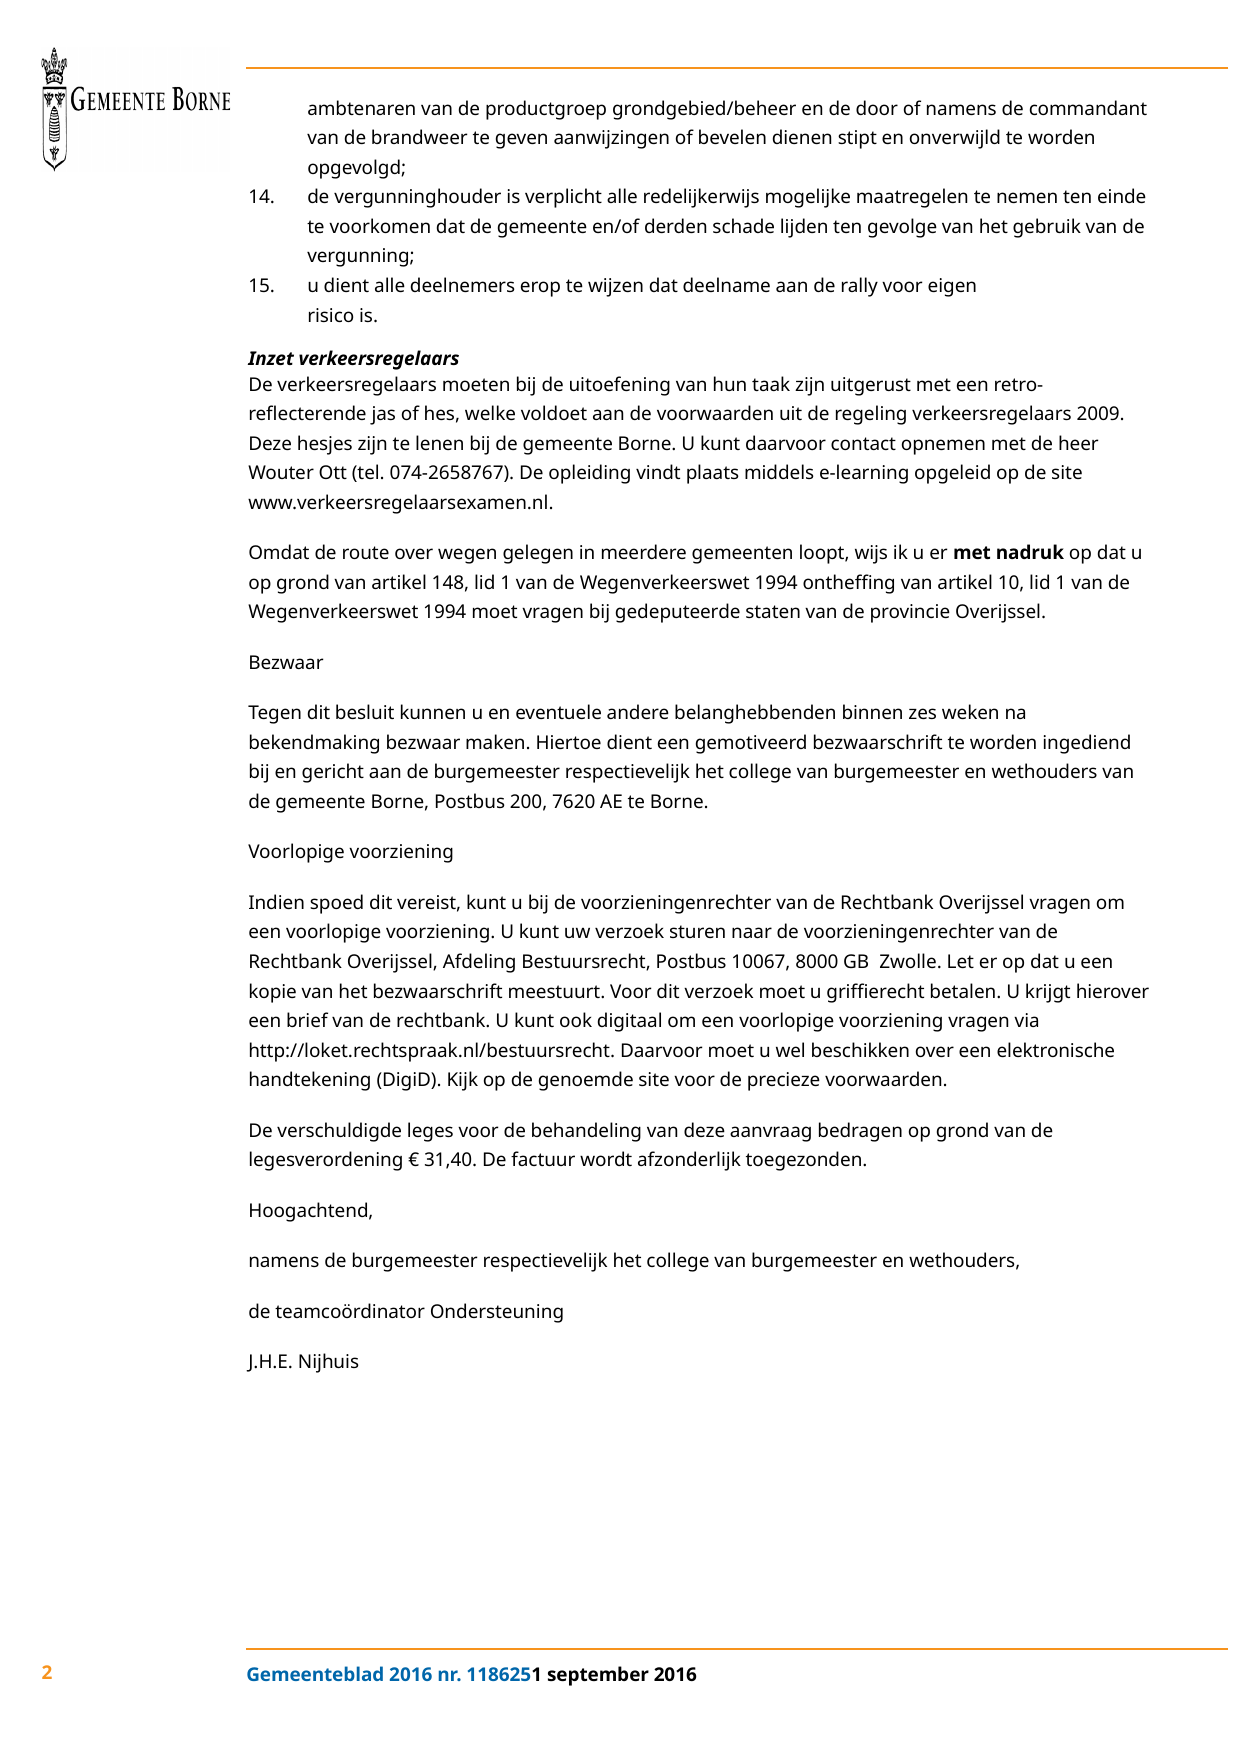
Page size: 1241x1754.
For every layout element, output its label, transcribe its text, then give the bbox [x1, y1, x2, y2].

text De verkeersregelaars moeten bij de uitoefening van hun taak zijn uitgerust met een retro-reflecterende jas of hes, welke voldoet aan de voorwaarden uit de regeling verkeersregelaars 2009. Deze hesjes zijn te lenen bij de gemeente Borne. U kunt daarvoor contact opnemen met de heer Wouter Ott (tel. 074-2658767). De opleiding vindt plaats middels e-learning opgeleid op de site www.verkeersregelaarsexamen.nl. [248, 371, 1152, 515]
text Hoogachtend, [248, 1197, 1152, 1223]
text De verschuldigde leges voor de behandeling van deze aanvraag bedragen op grond van de legesverordening € 31,40. De factuur wordt afzonderlijk toegezonden. [248, 1117, 1152, 1172]
text Bezwaar [248, 649, 1152, 675]
text Voorlopige voorziening [248, 839, 1152, 864]
text Omdat de route over wegen gelegen in meerdere gemeenten loopt, wijs ik u er met nadruk op dat u op grond van artikel 148, lid 1 van de Wegenverkeerswet 1994 ontheffing van artikel 10, lid 1 van de Wegenverkeerswet 1994 moet vragen bij gedeputeerde staten van de provincie Overijssel. [248, 539, 1152, 624]
text de teamcoördinator Ondersteuning [248, 1298, 1152, 1323]
text Tegen dit besluit kunnen u en eventuele andere belanghebbenden binnen zes weken na bekendmaking bezwaar maken. Hiertoe dient een gemotiveerd bezwaarschrift te worden ingediend bij en gericht aan de burgemeester respectievelijk het college van burgemeester en wethouders van de gemeente Borne, Postbus 200, 7620 AE te Borne. [248, 699, 1152, 814]
text Indien spoed dit vereist, kunt u bij de voorzieningenrechter van de Rechtbank Overijssel vragen om een voorlopige voorziening. U kunt uw verzoek sturen naar de voorzieningenrechter van de Rechtbank Overijssel, Afdeling Bestuursrecht, Postbus 10067, 8000 GB Zwolle. Let er op dat u een kopie van het bezwaarschrift meestuurt. Voor dit verzoek moet u griffierecht betalen. U krijgt hierover een brief van de rechtbank. U kunt ook digitaal om een voorlopige voorziening vragen via http://loket.rechtspraak.nl/bestuursrecht. Daarvoor moet u wel beschikken over een elektronische handtekening (DigiD). Kijk op de genoemde site voor de precieze voorwaarden. [248, 889, 1152, 1092]
list ambtenaren van de productgroep grondgebied/beheer en de door of namens de commandant van de brandweer te geven aanwijzingen of bevelen dienen stipt en onverwijld te worden opgevolgd; [248, 95, 1152, 180]
picture [41, 47, 231, 172]
text J.H.E. Nijhuis [248, 1348, 1152, 1374]
list u dient alle deelnemers erop te wijzen dat deelname aan de rally voor eigen [248, 272, 1152, 298]
text namens de burgemeester respectievelijk het college van burgemeester en wethouders, [248, 1247, 1152, 1273]
list de vergunninghouder is verplicht alle redelijkerwijs mogelijke maatregelen te nemen ten einde te voorkomen dat de gemeente en/of derden schade lijden ten gevolge van het gebruik van de vergunning; [248, 183, 1152, 268]
text Inzet verkeersregelaars [248, 345, 1152, 371]
list risico is. [248, 302, 1152, 328]
